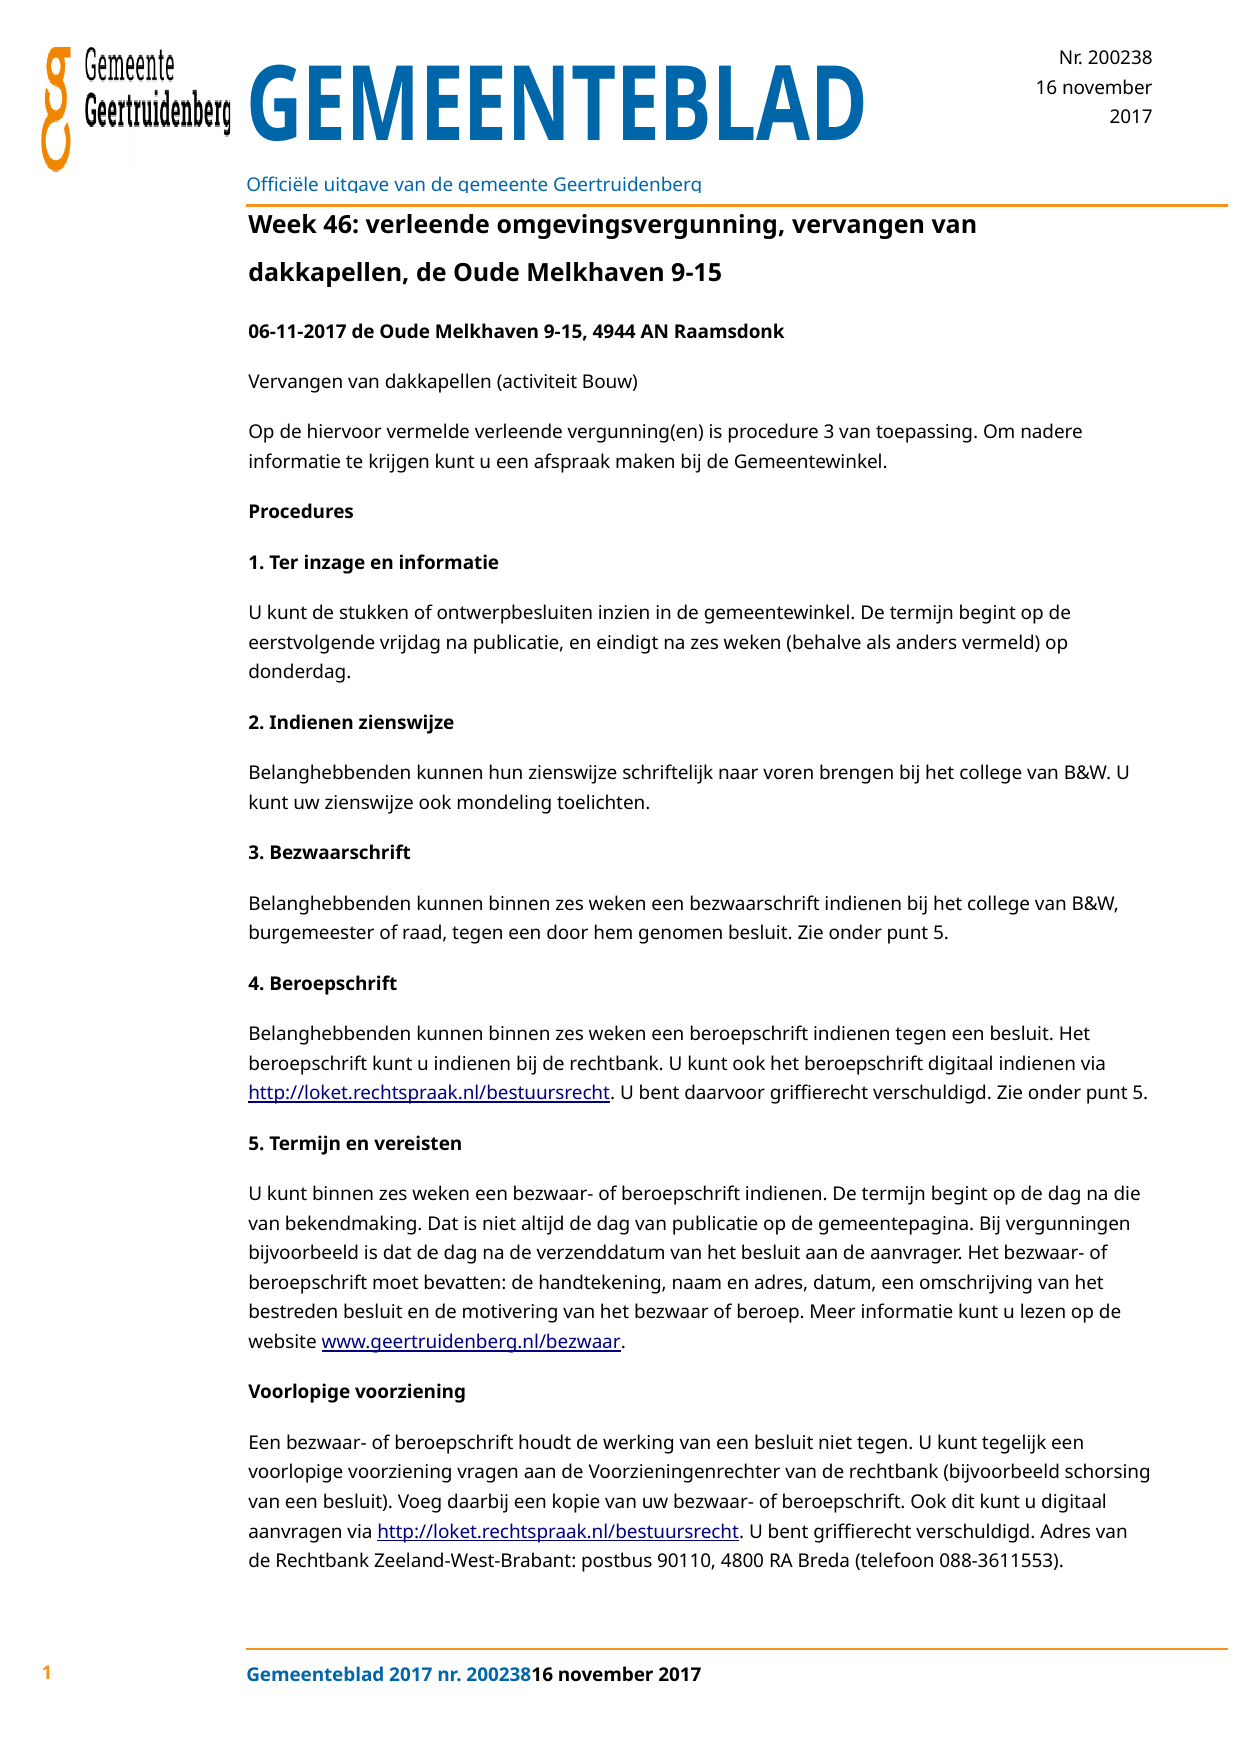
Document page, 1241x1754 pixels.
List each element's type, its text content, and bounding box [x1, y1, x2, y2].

text 2. Indienen zienswijze [248, 709, 1152, 735]
text 1. Ter inzage en informatie [248, 549, 1152, 575]
text 06-11-2017 de Oude Melkhaven 9-15, 4944 AN Raamsdonk [248, 318, 1152, 344]
text 4. Beroepschrift [248, 970, 1152, 996]
text Op de hiervoor vermelde verleende vergunning(en) is procedure 3 van toepassing. Om nadere informatie te krijgen kunt u een afspraak maken bij de Gemeentewinkel. [248, 419, 1152, 474]
text Procedures [248, 499, 1152, 524]
text Belanghebbenden kunnen binnen zes weken een beroepschrift indienen tegen een besluit. Het beroepschrift kunt u indienen bij de rechtbank. U kunt ook het beroepschrift digitaal indienen via http://loket.rechtspraak.nl/bestuursrecht. U bent daarvoor griffierecht verschuldigd. Zie onder punt 5. [248, 1020, 1152, 1105]
picture [41, 47, 231, 172]
text Week 46: verleende omgevingsvergunning, vervangen van dakkapellen, de Oude Melkhaven 9-15 [248, 207, 1152, 288]
text Een bezwaar- of beroepschrift houdt de werking van een besluit niet tegen. U kunt tegelijk een voorlopige voorziening vragen aan de Voorzieningenrechter van de rechtbank (bijvoorbeeld schorsing van een besluit). Voeg daarbij een kopie van uw bezwaar- of beroepschrift. Ook dit kunt u digitaal aanvragen via http://loket.rechtspraak.nl/bestuursrecht. U bent griffierecht verschuldigd. Adres van de Rechtbank Zeeland-West-Brabant: postbus 90110, 4800 RA Breda (telefoon 088-3611553). [248, 1429, 1152, 1573]
text U kunt de stukken of ontwerpbesluiten inzien in de gemeentewinkel. De termijn begint op de eerstvolgende vrijdag na publicatie, en eindigt na zes weken (behalve als anders vermeld) op donderdag. [248, 599, 1152, 684]
text U kunt binnen zes weken een bezwaar- of beroepschrift indienen. De termijn begint op de dag na die van bekendmaking. Dat is niet altijd de dag van publicatie op de gemeentepagina. Bij vergunningen bijvoorbeeld is dat de dag na de verzenddatum van het besluit aan de aanvrager. Het bezwaar- of beroepschrift moet bevatten: de handtekening, naam en adres, datum, een omschrijving van het bestreden besluit en de motivering van het bezwaar of beroep. Meer informatie kunt u lezen op de website www.geertruidenberg.nl/bezwaar. [248, 1180, 1152, 1354]
text 3. Bezwaarschrift [248, 839, 1152, 865]
text Vervangen van dakkapellen (activiteit Bouw) [248, 368, 1152, 394]
text 5. Termijn en vereisten [248, 1130, 1152, 1156]
text Voorlopige voorziening [248, 1379, 1152, 1404]
text Belanghebbenden kunnen binnen zes weken een bezwaarschrift indienen bij het college van B&W, burgemeester of raad, tegen een door hem genomen besluit. Zie onder punt 5. [248, 890, 1152, 945]
text Belanghebbenden kunnen hun zienswijze schriftelijk naar voren brengen bij het college van B&W. U kunt uw zienswijze ook mondeling toelichten. [248, 759, 1152, 815]
